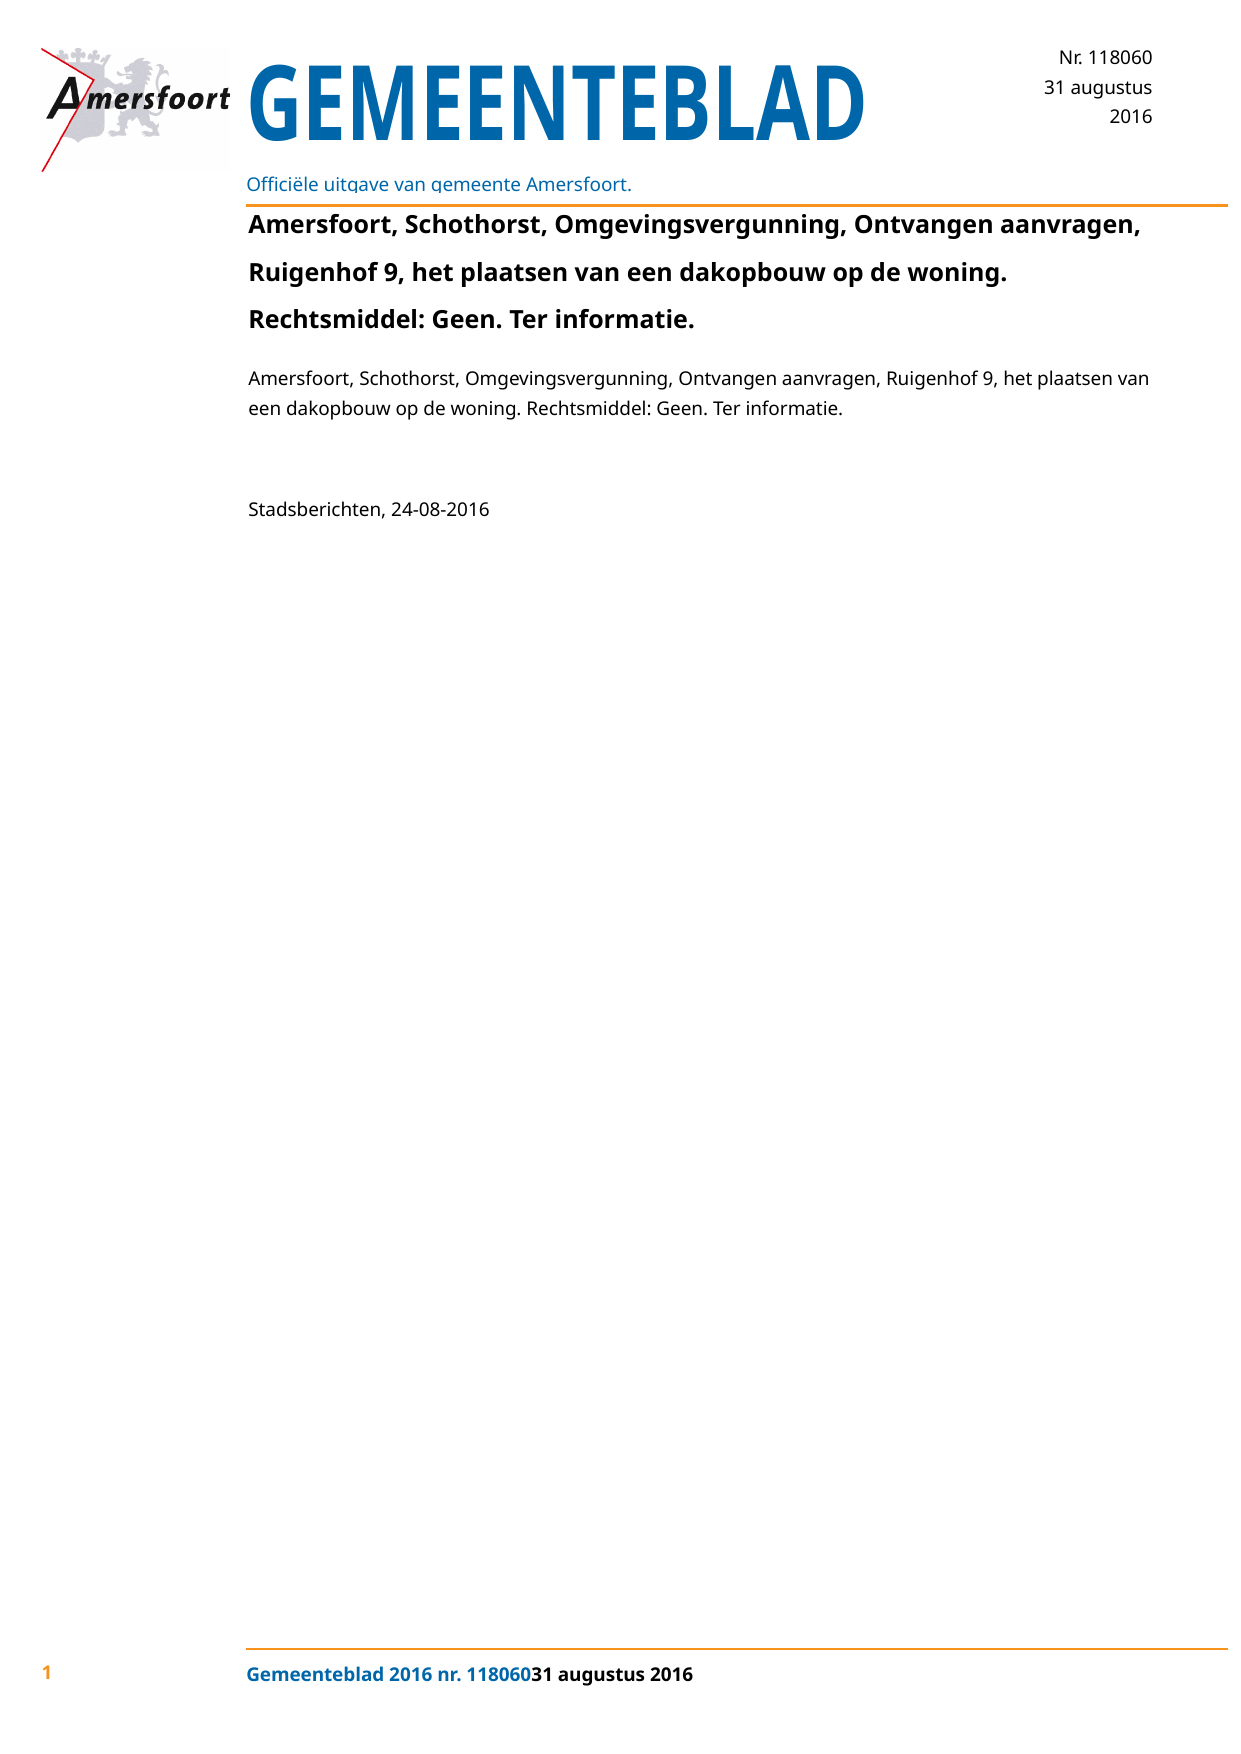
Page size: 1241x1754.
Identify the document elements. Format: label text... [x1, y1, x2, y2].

text Stadsberichten, 24-08-2016 [248, 496, 1152, 522]
text Amersfoort, Schothorst, Omgevingsvergunning, Ontvangen aanvragen, Ruigenhof 9, het plaatsen van een dakopbouw op de woning. Rechtsmiddel: Geen. Ter informatie. [248, 207, 1152, 336]
text Amersfoort, Schothorst, Omgevingsvergunning, Ontvangen aanvragen, Ruigenhof 9, het plaatsen van een dakopbouw op de woning. Rechtsmiddel: Geen. Ter informatie. [248, 366, 1152, 421]
picture [41, 47, 231, 172]
